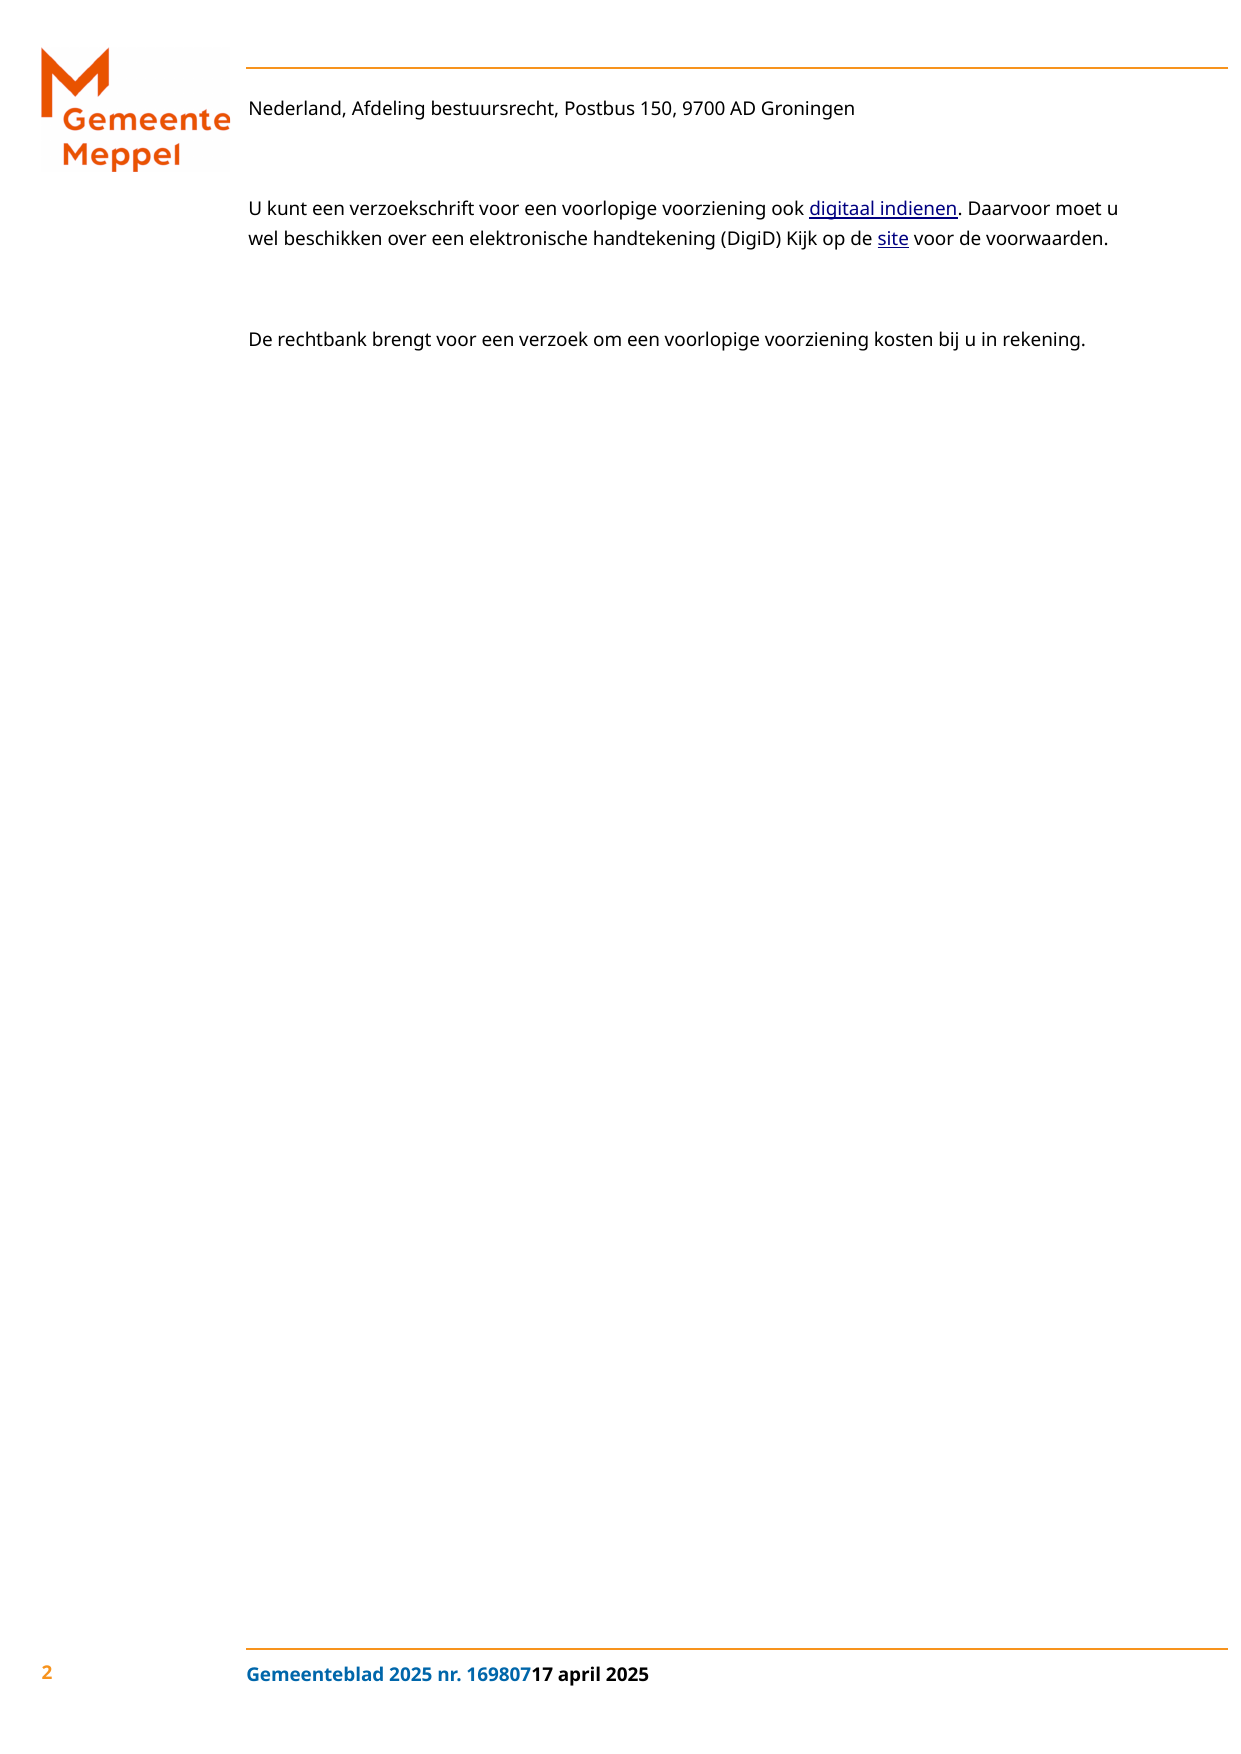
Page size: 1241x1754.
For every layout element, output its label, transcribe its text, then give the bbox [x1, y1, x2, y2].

picture [41, 47, 231, 172]
text De rechtbank brengt voor een verzoek om een voorlopige voorziening kosten bij u in rekening. [248, 326, 1152, 352]
text U kunt een verzoekschrift voor een voorlopige voorziening ook digitaal indienen. Daarvoor moet u wel beschikken over een elektronische handtekening (DigiD) Kijk op de site voor de voorwaarden. [248, 196, 1152, 251]
text Nederland, Afdeling bestuursrecht, Postbus 150, 9700 AD Groningen [248, 95, 1152, 121]
